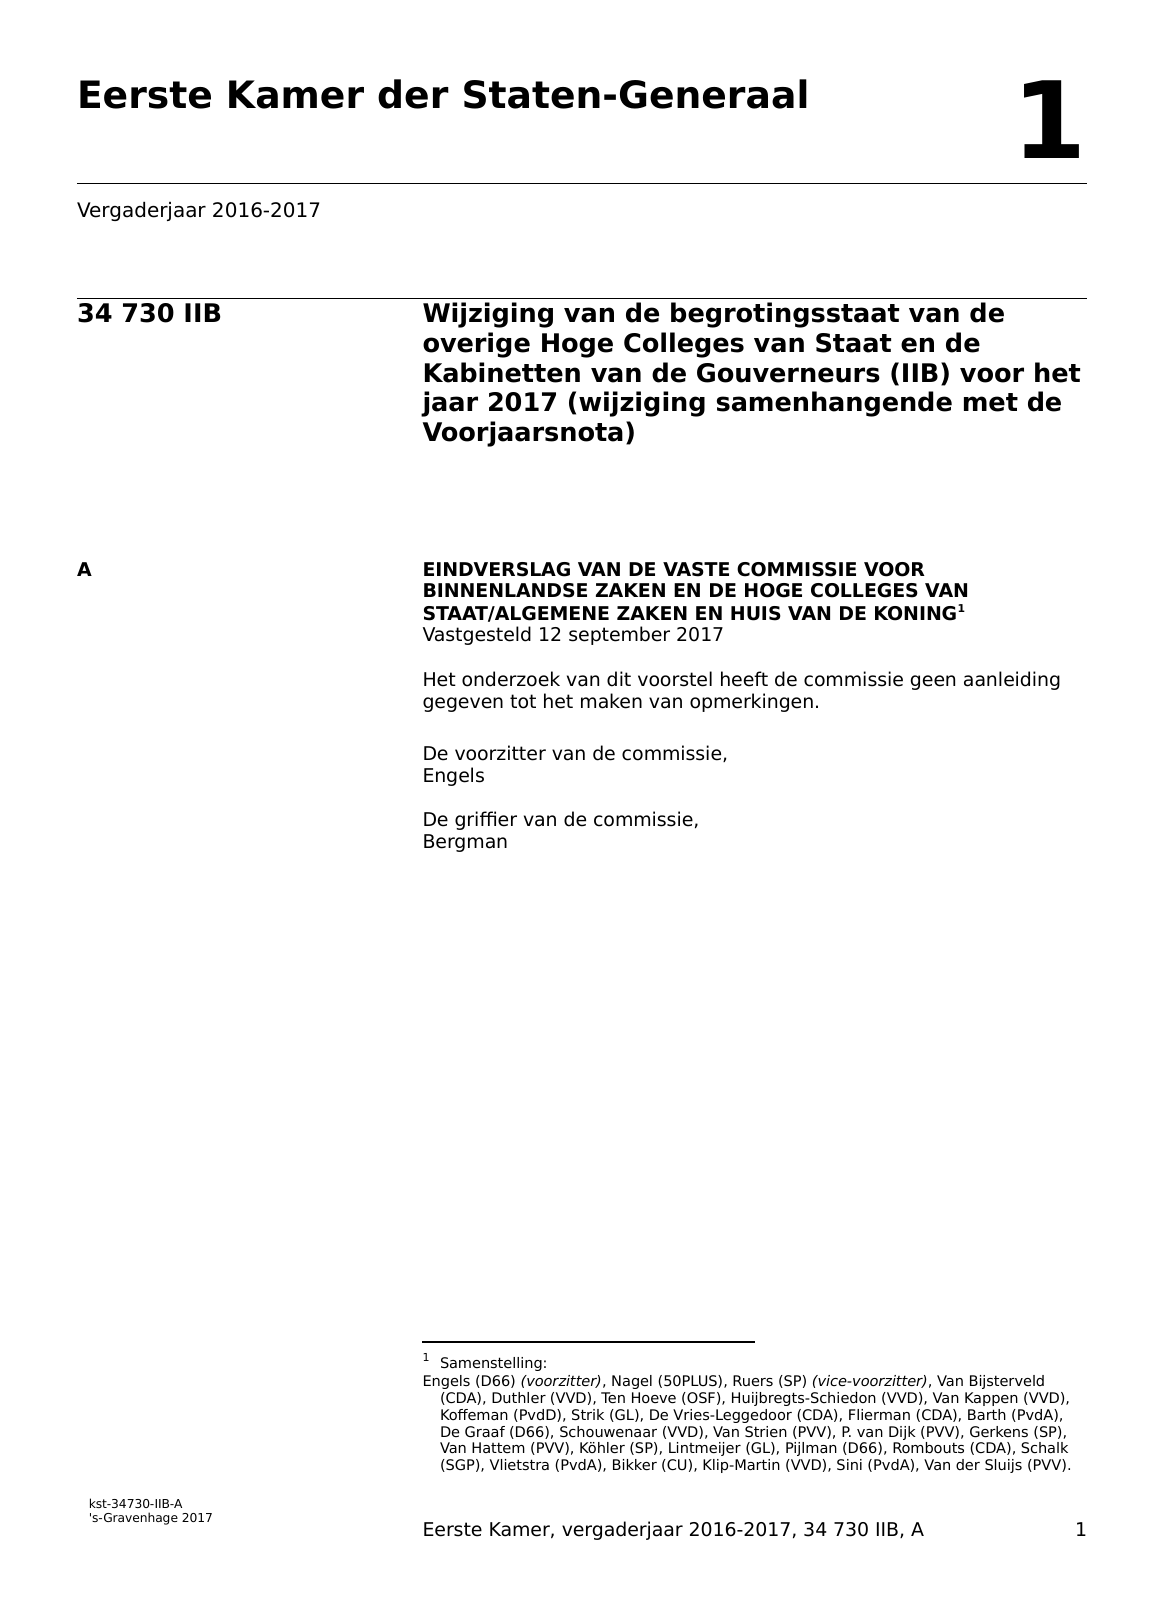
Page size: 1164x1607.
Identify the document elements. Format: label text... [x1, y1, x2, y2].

table_header 1 [886, 59, 1087, 183]
text Het onderzoek van dit voorstel heeft de commissie geen aanleiding gegeven tot het maken van opmerkingen. [422, 668, 1087, 712]
table_header Eerste Kamer der Staten-Generaal [77, 59, 886, 183]
text kst-34730-IIB-A [88, 1497, 323, 1511]
subtitle A EINDVERSLAG VAN DE VASTE COMMISSIE VOOR BINNENLANDSE ZAKEN EN DE HOGE COLLEGES VAN STAAT/ALGEMENE ZAKEN EN HUIS VAN DE KONING [77, 558, 1087, 624]
text De griffier van de commissie, Bergman [422, 809, 1087, 853]
subtitle 34 730 IIB Wijziging van de begrotingsstaat van de overige Hoge Colleges van Staat en de Kabinetten van de Gouverneurs (IIB) voor het jaar 2017 (wijziging samenhangende met de Voorjaarsnota) [77, 299, 1087, 447]
table_cell Vergaderjaar 2016-2017 [77, 184, 1087, 298]
text Vastgesteld 12 september 2017 [422, 624, 1087, 646]
text De voorzitter van de commissie, Engels [422, 742, 1087, 786]
text Samenstelling: [422, 1351, 1087, 1373]
text 's-Gravenhage 2017 [88, 1511, 323, 1525]
text Engels (D66) (voorzitter), Nagel (50PLUS), Ruers (SP) (vice-voorzitter), Van Bijsterveld (CDA), Duthler (VVD), Ten Hoeve (OSF), Huijbregts-Schiedon (VVD), Van Kappen (VVD), Koffeman (PvdD), Strik (GL), De Vries-Leggedoor (CDA), Flierman (CDA), Barth (PvdA), De Graaf (D66), Schouwenaar (VVD), Van Strien (PVV), P. van Dijk (PVV), Gerkens (SP), Van Hattem (PVV), Köhler (SP), Lintmeijer (GL), Pijlman (D66), Rombouts (CDA), Schalk (SGP), Vlietstra (PvdA), Bikker (CU), Klip-Martin (VVD), Sini (PvdA), Van der Sluijs (PVV). [422, 1373, 1087, 1474]
